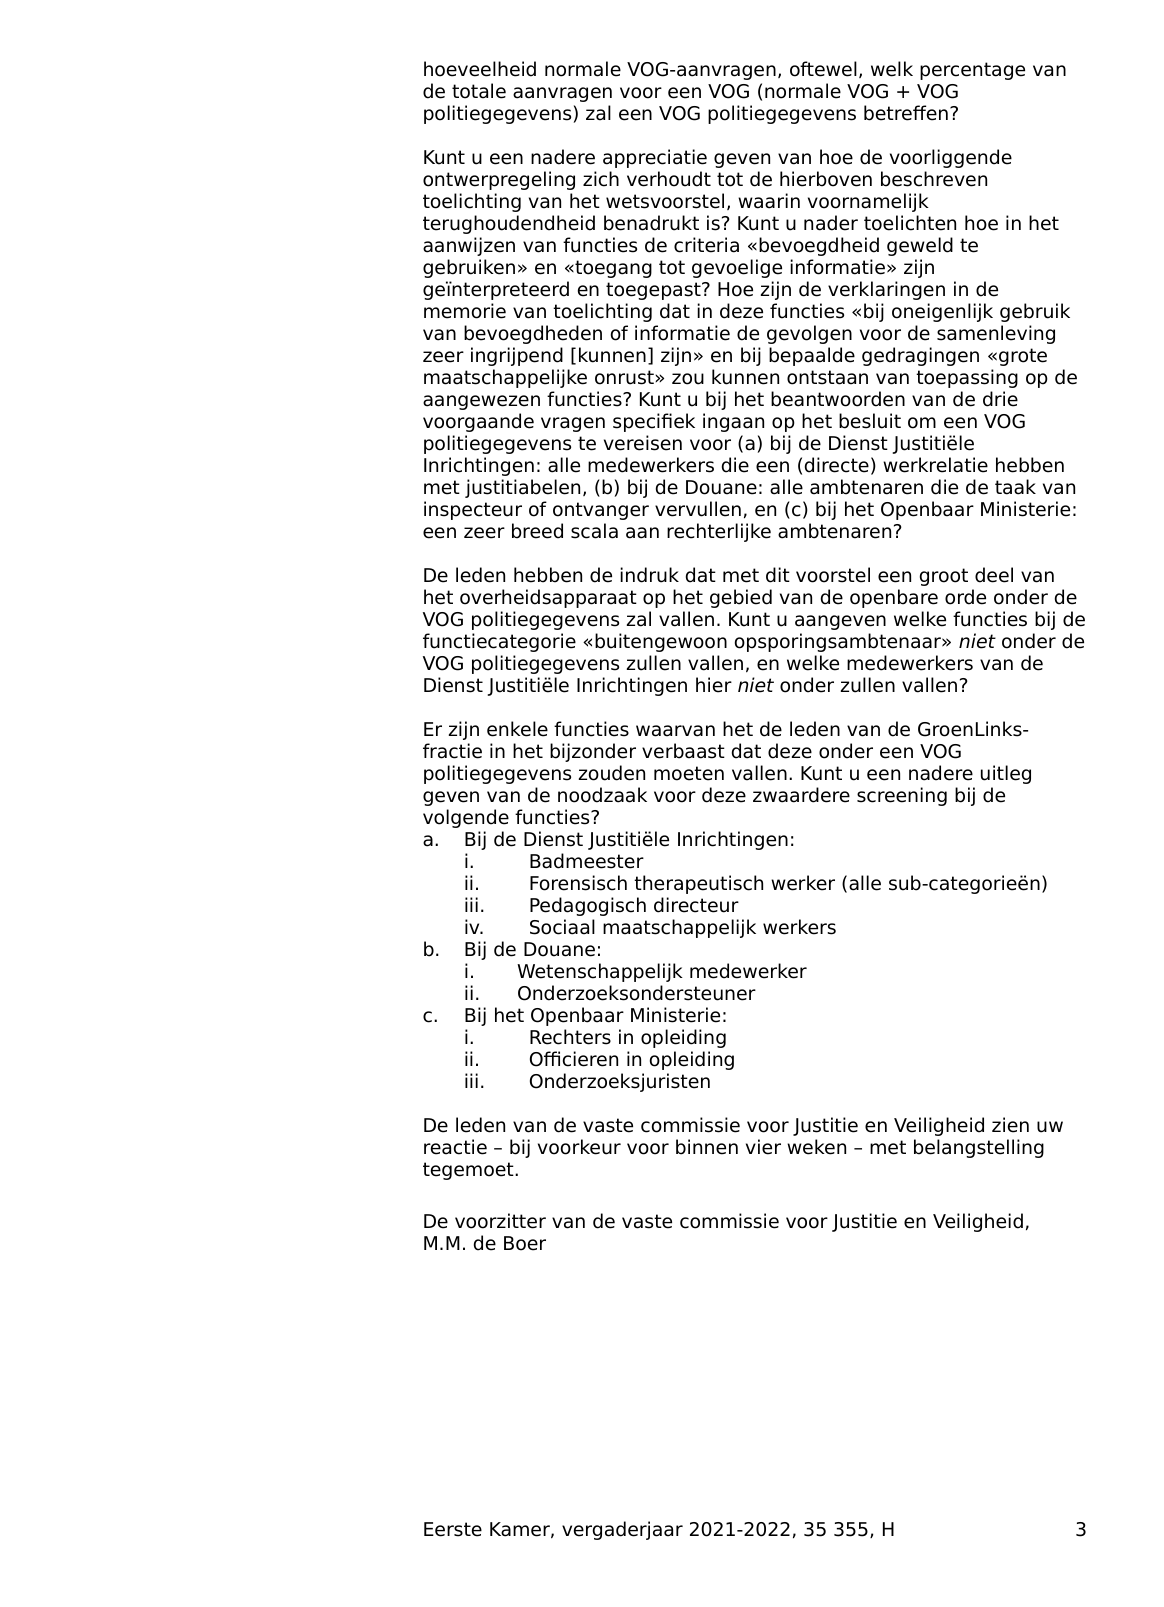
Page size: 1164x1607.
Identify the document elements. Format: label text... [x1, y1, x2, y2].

text iv. Sociaal maatschappelijk werkers [463, 917, 1087, 939]
text b. Bij de Douane: [422, 939, 1087, 961]
text iii. Pedagogisch directeur [463, 895, 1087, 917]
text De voorzitter van de vaste commissie voor Justitie en Veiligheid, M.M. de Boer [422, 1211, 1087, 1255]
text i. Wetenschappelijk medewerker [464, 961, 1087, 983]
text a. Bij de Dienst Justitiële Inrichtingen: [422, 829, 1087, 851]
text Kunt u een nadere appreciatie geven van hoe de voorliggende ontwerpregeling zich verhoudt tot de hierboven beschreven toelichting van het wetsvoorstel, waarin voornamelijk terughoudendheid benadrukt is? Kunt u nader toelichten hoe in het aanwijzen van functies de criteria «bevoegdheid geweld te gebruiken» en «toegang tot gevoelige informatie» zijn geïnterpreteerd en toegepast? Hoe zijn de verklaringen in de memorie van toelichting dat in deze functies «bij oneigenlijk gebruik van bevoegdheden of informatie de gevolgen voor de samenleving zeer ingrijpend [kunnen] zijn» en bij bepaalde gedragingen «grote maatschappelijke onrust» zou kunnen ontstaan van toepassing op de aangewezen functies? Kunt u bij het beantwoorden van de drie voorgaande vragen specifiek ingaan op het besluit om een VOG politiegegevens te vereisen voor (a) bij de Dienst Justitiële Inrichtingen: alle medewerkers die een (directe) werkrelatie hebben met justitiabelen, (b) bij de Douane: alle ambtenaren die de taak van inspecteur of ontvanger vervullen, en (c) bij het Openbaar Ministerie: een zeer breed scala aan rechterlijke ambtenaren? [422, 147, 1087, 543]
text Er zijn enkele functies waarvan het de leden van de GroenLinks-fractie in het bijzonder verbaast dat deze onder een VOG politiegegevens zouden moeten vallen. Kunt u een nadere uitleg geven van de noodzaak voor deze zwaardere screening bij de volgende functies? [422, 719, 1087, 829]
text iii. Onderzoeksjuristen [463, 1071, 1087, 1093]
text De leden hebben de indruk dat met dit voorstel een groot deel van het overheidsapparaat op het gebied van de openbare orde onder de VOG politiegegevens zal vallen. Kunt u aangeven welke functies bij de functiecategorie «buitengewoon opsporingsambtenaar» niet onder de VOG politiegegevens zullen vallen, en welke medewerkers van de Dienst Justitiële Inrichtingen hier niet onder zullen vallen? [422, 565, 1087, 697]
text ii. Forensisch therapeutisch werker (alle sub-categorieën) [463, 873, 1087, 895]
text De leden van de vaste commissie voor Justitie en Veiligheid zien uw reactie – bij voorkeur voor binnen vier weken – met belangstelling tegemoet. [422, 1115, 1087, 1181]
text i. Badmeester [463, 851, 1087, 873]
text ii. Onderzoeksondersteuner [464, 983, 1087, 1005]
text hoeveelheid normale VOG-aanvragen, oftewel, welk percentage van de totale aanvragen voor een VOG (normale VOG + VOG politiegegevens) zal een VOG politiegegevens betreffen? [422, 59, 1087, 125]
text c. Bij het Openbaar Ministerie: [422, 1005, 1087, 1027]
text ii. Officieren in opleiding [463, 1049, 1087, 1071]
text i. Rechters in opleiding [463, 1027, 1087, 1049]
